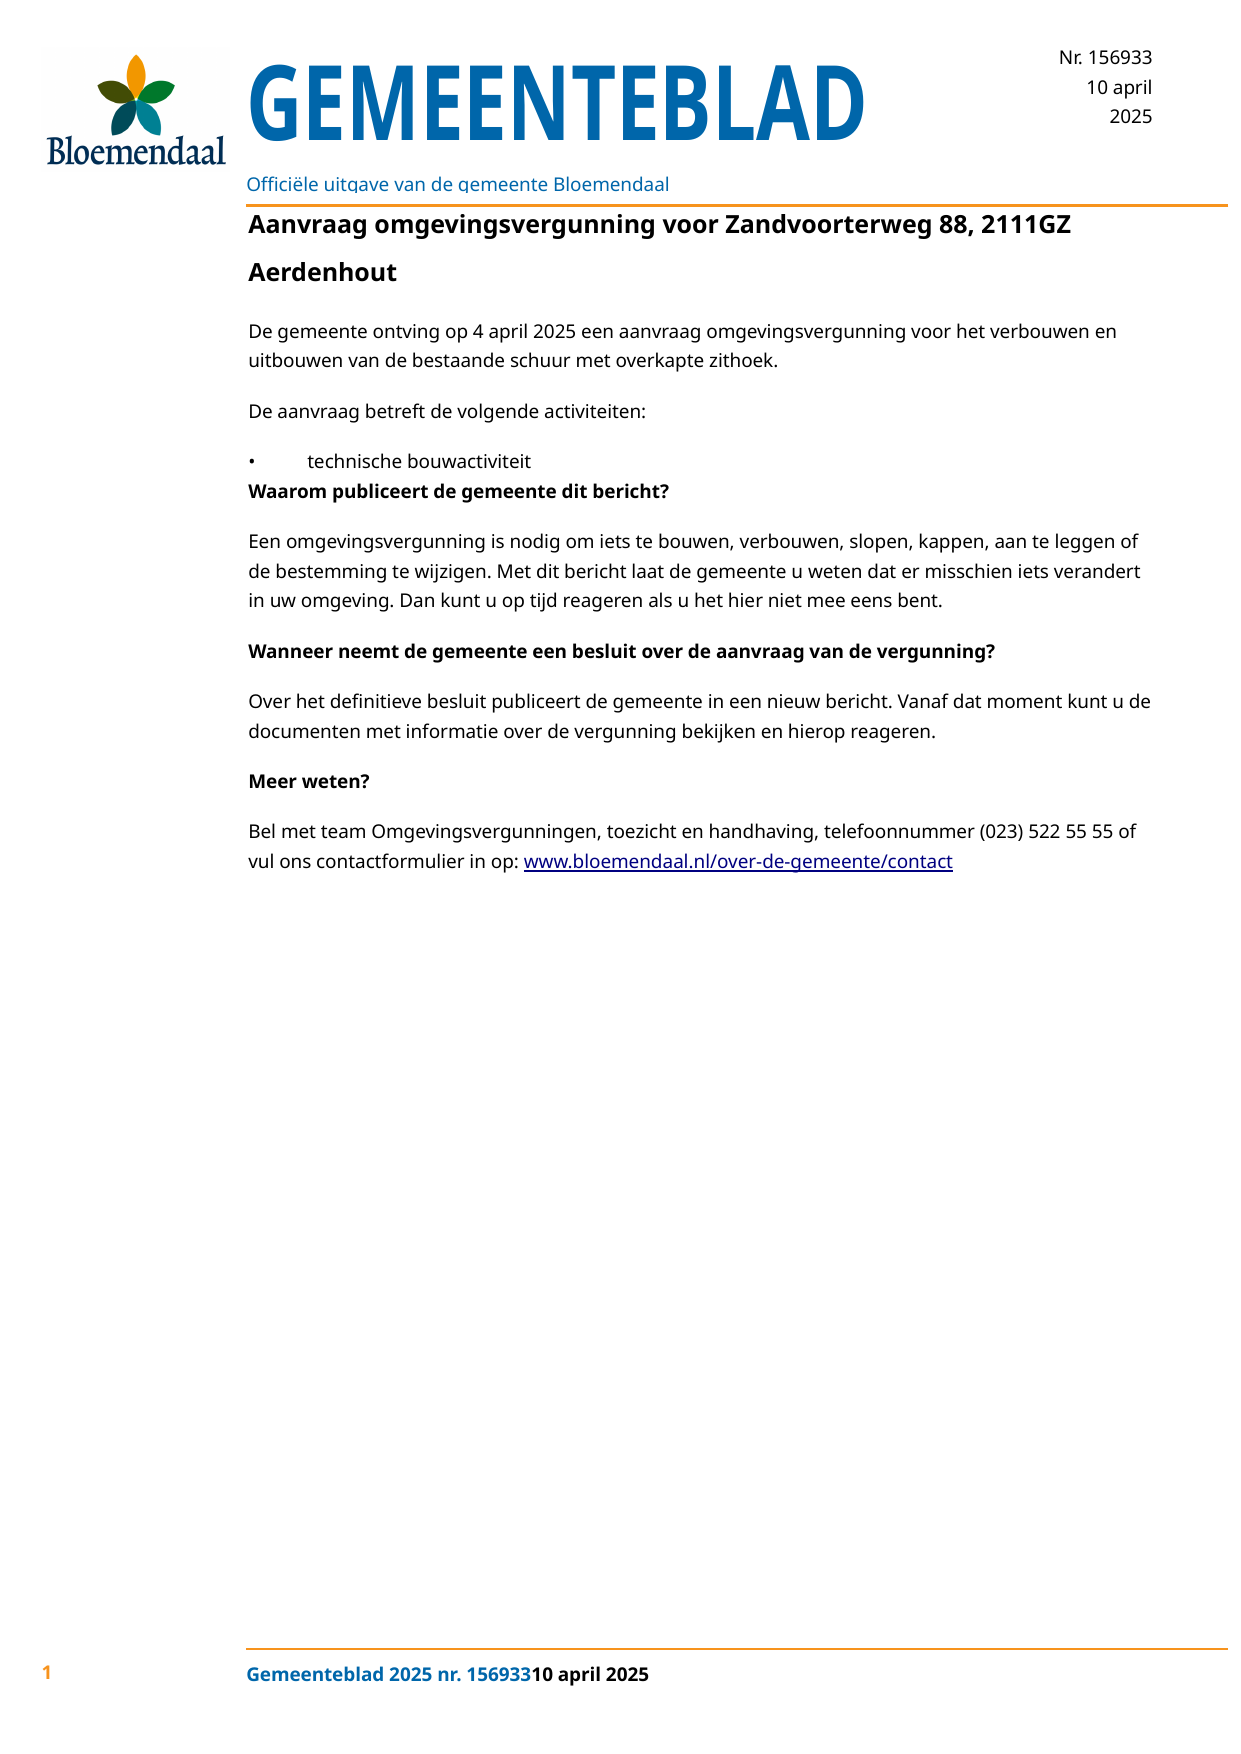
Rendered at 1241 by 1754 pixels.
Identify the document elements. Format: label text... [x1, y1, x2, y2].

text Waarom publiceert de gemeente dit bericht? [248, 478, 1152, 504]
text Aanvraag omgevingsvergunning voor Zandvoorterweg 88, 2111GZ Aerdenhout [248, 207, 1152, 288]
text De gemeente ontving op 4 april 2025 een aanvraag omgevingsvergunning voor het verbouwen en uitbouwen van de bestaande schuur met overkapte zithoek. [248, 318, 1152, 373]
text De aanvraag betreft de volgende activiteiten: [248, 398, 1152, 424]
text Meer weten? [248, 768, 1152, 794]
text Over het definitieve besluit publiceert de gemeente in een nieuw bericht. Vanaf dat moment kunt u de documenten met informatie over de vergunning bekijken en hierop reageren. [248, 688, 1152, 744]
picture [41, 47, 231, 172]
list technische bouwactiviteit [248, 448, 1152, 474]
text Een omgevingsvergunning is nodig om iets te bouwen, verbouwen, slopen, kappen, aan te leggen of de bestemming te wijzigen. Met dit bericht laat de gemeente u weten dat er misschien iets verandert in uw omgeving. Dan kunt u op tijd reageren als u het hier niet mee eens bent. [248, 528, 1152, 613]
text Wanneer neemt de gemeente een besluit over de aanvraag van de vergunning? [248, 638, 1152, 664]
text Bel met team Omgevingsvergunningen, toezicht en handhaving, telefoonnummer (023) 522 55 55 of vul ons contactformulier in op: www.bloemendaal.nl/over-de-gemeente/contact [248, 819, 1152, 874]
